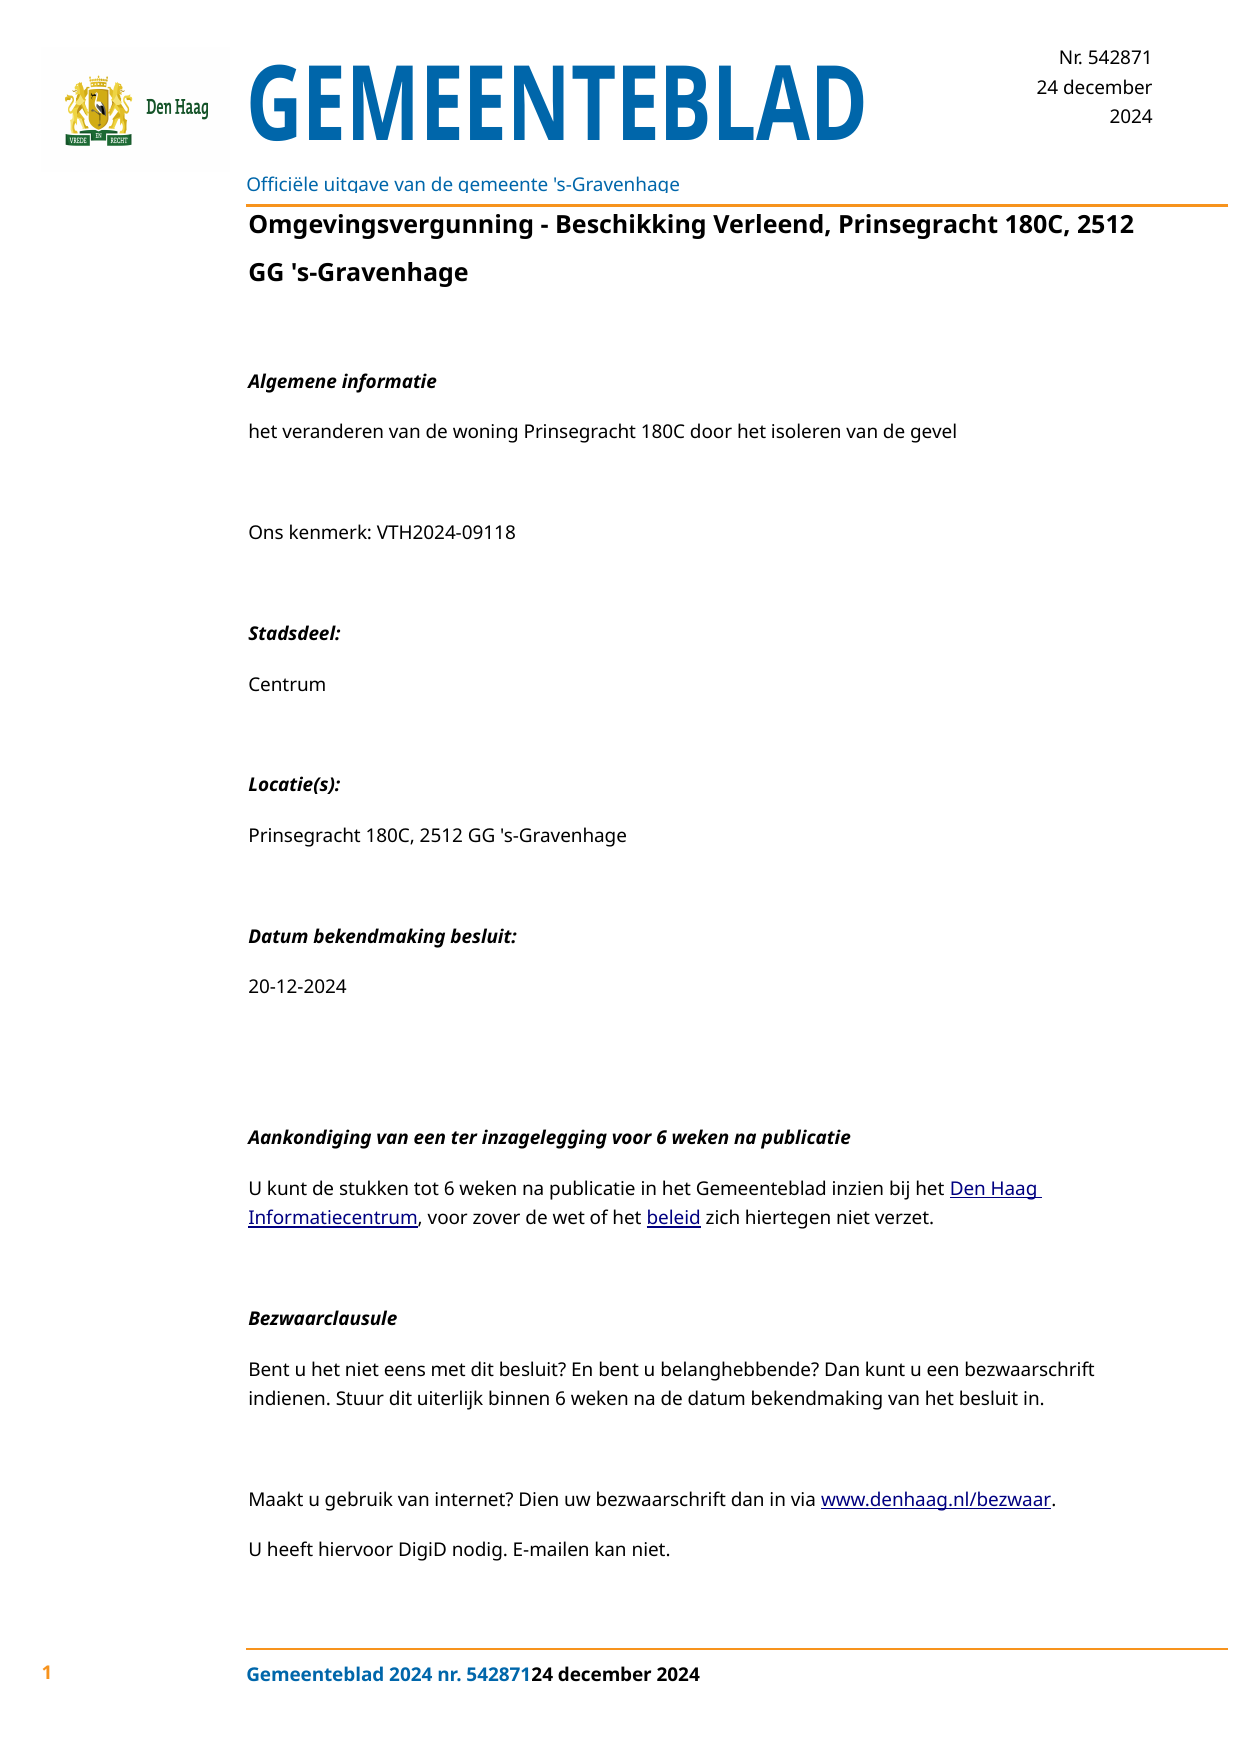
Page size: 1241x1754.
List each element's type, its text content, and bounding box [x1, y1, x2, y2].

text U heeft hiervoor DigiD nodig. E-mailen kan niet. [248, 1537, 1152, 1562]
text U kunt de stukken tot 6 weken na publicatie in het Gemeenteblad inzien bij het Den Haag Informatiecentrum, voor zover de wet of het beleid zich hiertegen niet verzet. [248, 1175, 1152, 1230]
text het veranderen van de woning Prinsegracht 180C door het isoleren van de gevel [248, 419, 1152, 444]
text Bent u het niet eens met dit besluit? En bent u belanghebbende? Dan kunt u een bezwaarschrift indienen. Stuur dit uiterlijk binnen 6 weken na de datum bekendmaking van het besluit in. [248, 1356, 1152, 1411]
text Centrum [248, 671, 1152, 697]
text Aankondiging van een ter inzagelegging voor 6 weken na publicatie [248, 1124, 1152, 1150]
text Bezwaarclausule [248, 1305, 1152, 1331]
text Locatie(s): [248, 772, 1152, 797]
text Algemene informatie [248, 368, 1152, 394]
text Datum bekendmaking besluit: [248, 923, 1152, 949]
text Ons kenmerk: VTH2024-09118 [248, 519, 1152, 545]
picture [41, 47, 231, 172]
text Prinsegracht 180C, 2512 GG 's-Gravenhage [248, 822, 1152, 848]
text Stadsdeel: [248, 620, 1152, 646]
text 20-12-2024 [248, 973, 1152, 999]
text Maakt u gebruik van internet? Dien uw bezwaarschrift dan in via www.denhaag.nl/bezwaar. [248, 1486, 1152, 1512]
text Omgevingsvergunning - Beschikking Verleend, Prinsegracht 180C, 2512 GG 's-Gravenhage [248, 207, 1152, 288]
